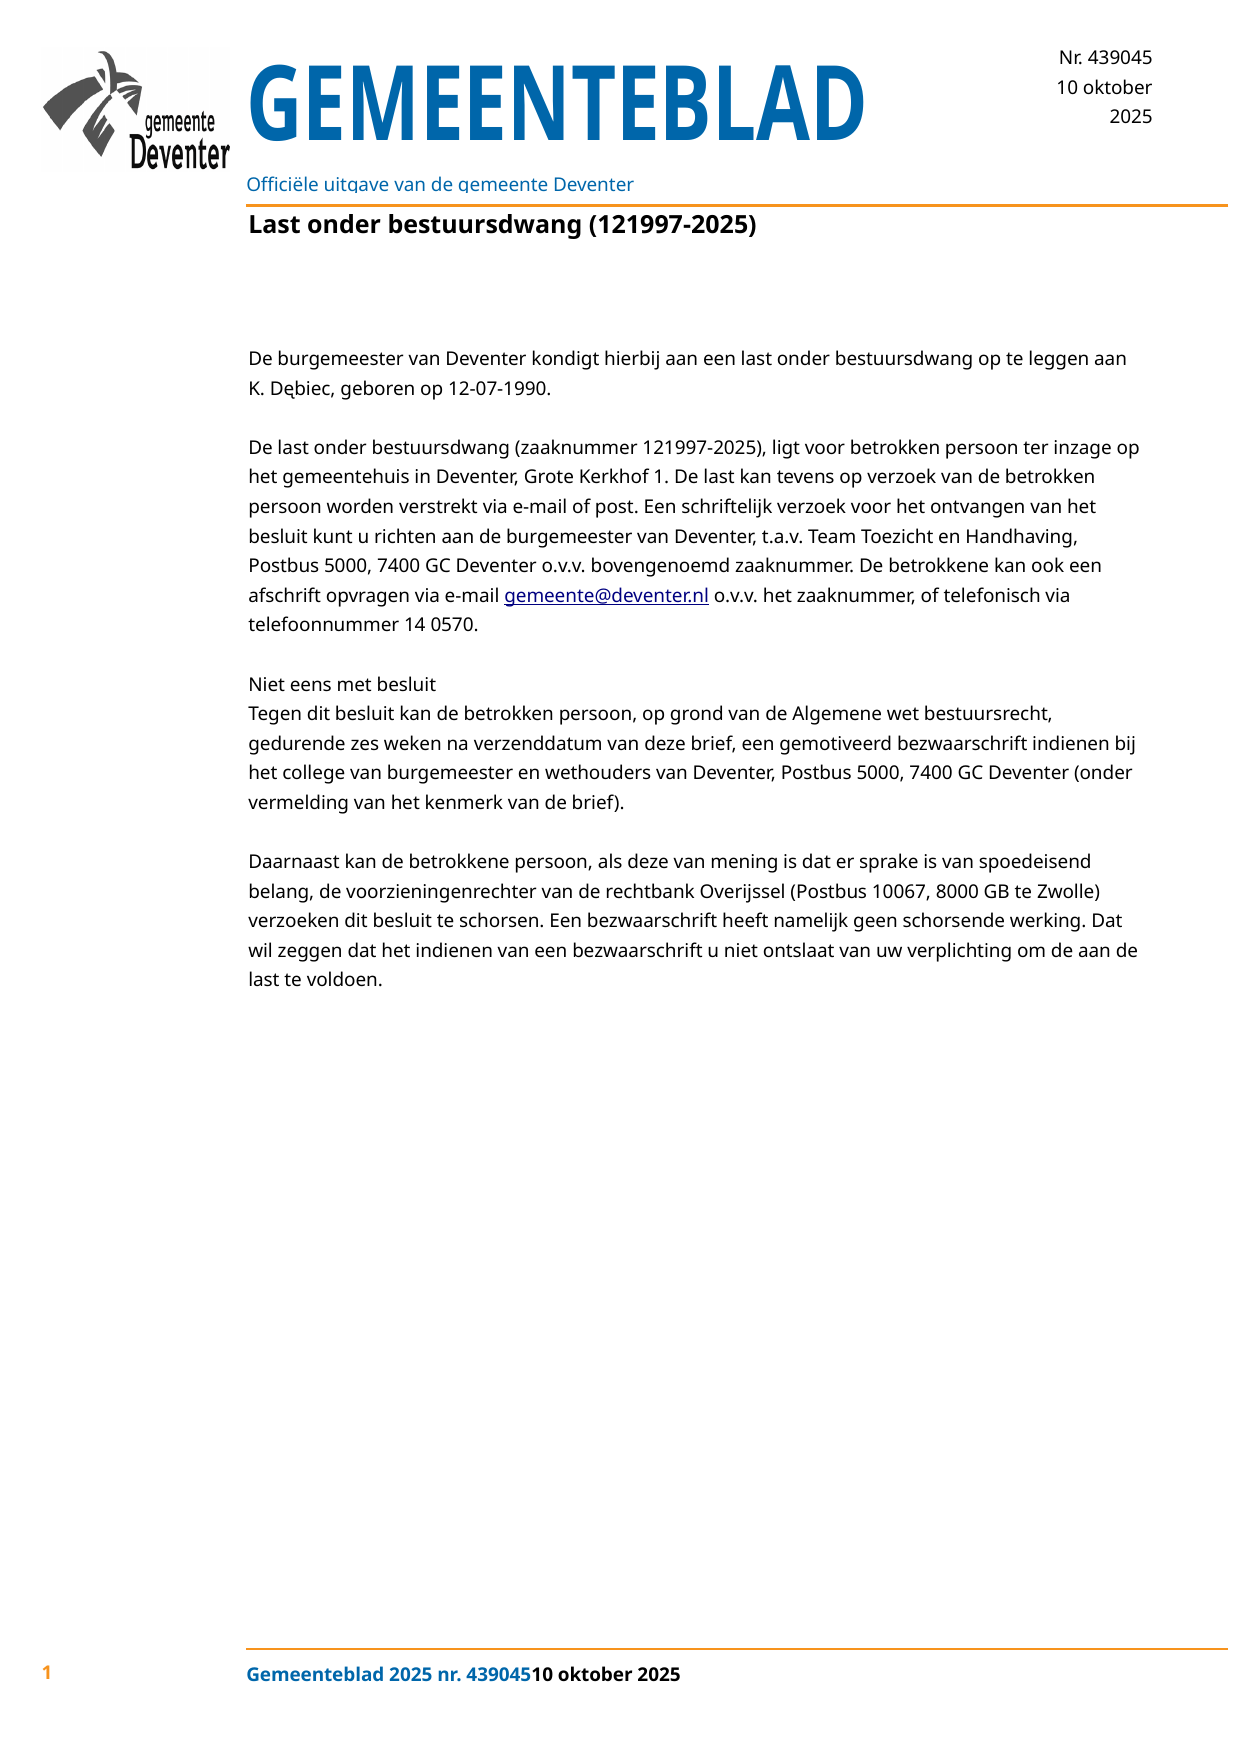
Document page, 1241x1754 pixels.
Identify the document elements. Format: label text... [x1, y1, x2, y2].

text K. Dᶒbiec, geboren op 12-07-1990. [248, 375, 1152, 401]
text Last onder bestuursdwang (121997-2025) [248, 207, 1152, 241]
text De burgemeester van Deventer kondigt hierbij aan een last onder bestuursdwang op te leggen aan [248, 345, 1152, 371]
text Daarnaast kan de betrokkene persoon, als deze van mening is dat er sprake is van spoedeisend belang, de voorzieningenrechter van de rechtbank Overijssel (Postbus 10067, 8000 GB te Zwolle) verzoeken dit besluit te schorsen. Een bezwaarschrift heeft namelijk geen schorsende werking. Dat wil zeggen dat het indienen van een bezwaarschrift u niet ontslaat van uw verplichting om de aan de last te voldoen. [248, 848, 1152, 992]
text De last onder bestuursdwang (zaaknummer 121997-2025), ligt voor betrokken persoon ter inzage op het gemeentehuis in Deventer, Grote Kerkhof 1. De last kan tevens op verzoek van de betrokken persoon worden verstrekt via e-mail of post. Een schriftelijk verzoek voor het ontvangen van het besluit kunt u richten aan de burgemeester van Deventer, t.a.v. Team Toezicht en Handhaving, Postbus 5000, 7400 GC Deventer o.v.v. bovengenoemd zaaknummer. De betrokkene kan ook een afschrift opvragen via e-mail gemeente@deventer.nl o.v.v. het zaaknummer, of telefonisch via telefoonnummer 14 0570. [248, 434, 1152, 637]
picture [41, 47, 231, 172]
text Niet eens met besluit [248, 671, 1152, 696]
text Tegen dit besluit kan de betrokken persoon, op grond van de Algemene wet bestuursrecht, gedurende zes weken na verzenddatum van deze brief, een gemotiveerd bezwaarschrift indienen bij het college van burgemeester en wethouders van Deventer, Postbus 5000, 7400 GC Deventer (onder vermelding van het kenmerk van de brief). [248, 700, 1152, 815]
